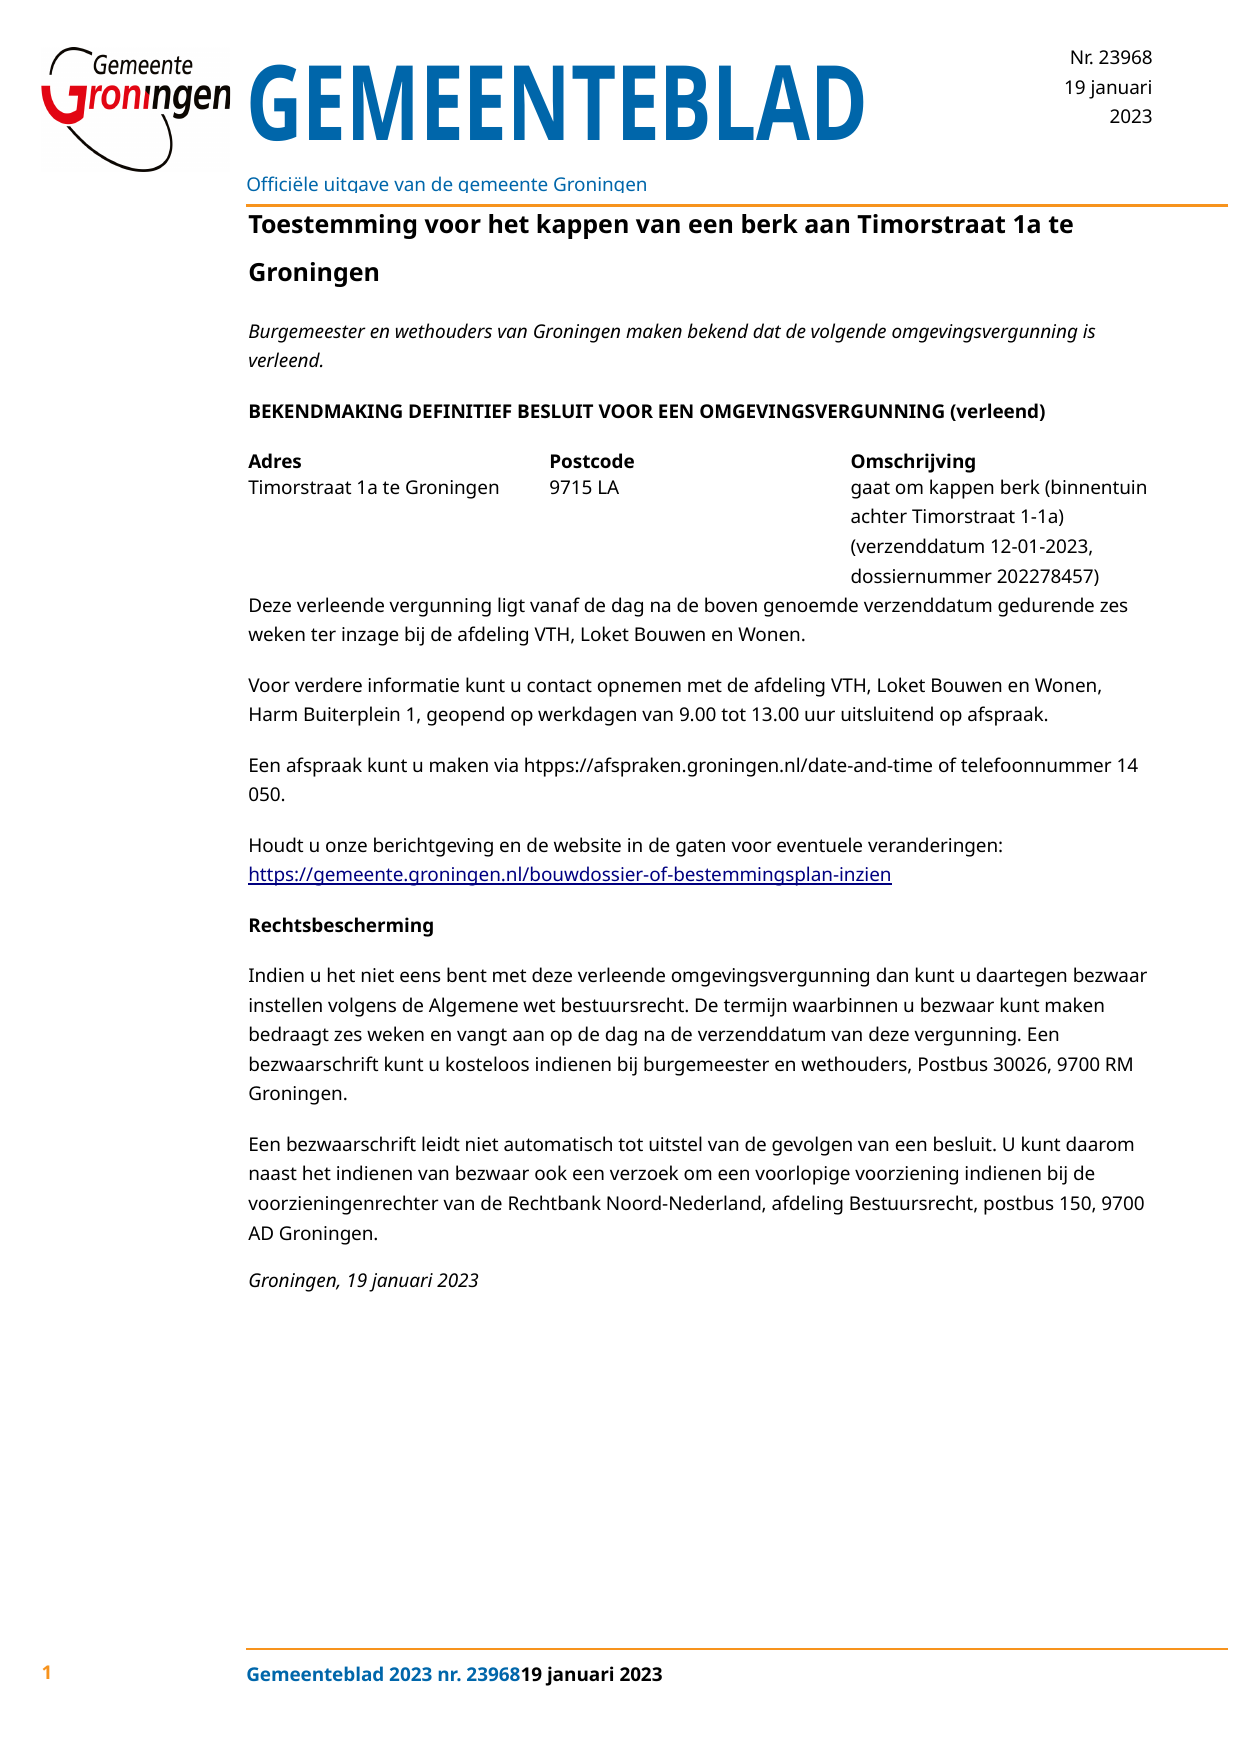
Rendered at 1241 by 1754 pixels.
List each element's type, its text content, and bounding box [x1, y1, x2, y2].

table_header Adres [248, 449, 549, 474]
table_cell gaat om kappen berk (binnentuin achter Timorstraat 1-1a) (verzenddatum 12-01-2023, dossiernummer 202278457) [850, 474, 1152, 589]
text Burgemeester en wethouders van Groningen maken bekend dat de volgende omgevingsvergunning is verleend. [248, 318, 1152, 373]
text Indien u het niet eens bent met deze verleende omgevingsvergunning dan kunt u daartegen bezwaar instellen volgens de Algemene wet bestuursrecht. De termijn waarbinnen u bezwaar kunt maken bedraagt zes weken en vangt aan op de dag na de verzenddatum van deze vergunning. Een bezwaarschrift kunt u kosteloos indienen bij burgemeester en wethouders, Postbus 30026, 9700 RM Groningen. [248, 962, 1152, 1106]
text Rechtsbescherming [248, 912, 1152, 938]
text Houdt u onze berichtgeving en de website in de gaten voor eventuele veranderingen: https://gemeente.groningen.nl/bouwdossier-of-bestemmingsplan-inzien [248, 832, 1152, 887]
table_cell Timorstraat 1a te Groningen [248, 474, 549, 589]
picture [41, 47, 231, 172]
table_header Postcode [549, 449, 850, 474]
text Een bezwaarschrift leidt niet automatisch tot uitstel van de gevolgen van een besluit. U kunt daarom naast het indienen van bezwaar ook een verzoek om een voorlopige voorziening indienen bij de voorzieningenrechter van de Rechtbank Noord-Nederland, afdeling Bestuursrecht, postbus 150, 9700 AD Groningen. [248, 1131, 1152, 1246]
table_cell 9715 LA [549, 474, 850, 589]
text Deze verleende vergunning ligt vanaf de dag na de boven genoemde verzenddatum gedurende zes weken ter inzage bij de afdeling VTH, Loket Bouwen en Wonen. [248, 592, 1152, 647]
text Een afspraak kunt u maken via htpps://afspraken.groningen.nl/date-and-time of telefoonnummer 14 050. [248, 752, 1152, 807]
text Voor verdere informatie kunt u contact opnemen met de afdeling VTH, Loket Bouwen en Wonen, Harm Buiterplein 1, geopend op werkdagen van 9.00 tot 13.00 uur uitsluitend op afspraak. [248, 672, 1152, 727]
table_header Omschrijving [850, 449, 1152, 474]
text Toestemming voor het kappen van een berk aan Timorstraat 1a te Groningen [248, 207, 1152, 288]
text BEKENDMAKING DEFINITIEF BESLUIT VOOR EEN OMGEVINGSVERGUNNING (verleend) [248, 398, 1152, 424]
text Groningen, 19 januari 2023 [248, 1268, 1152, 1293]
